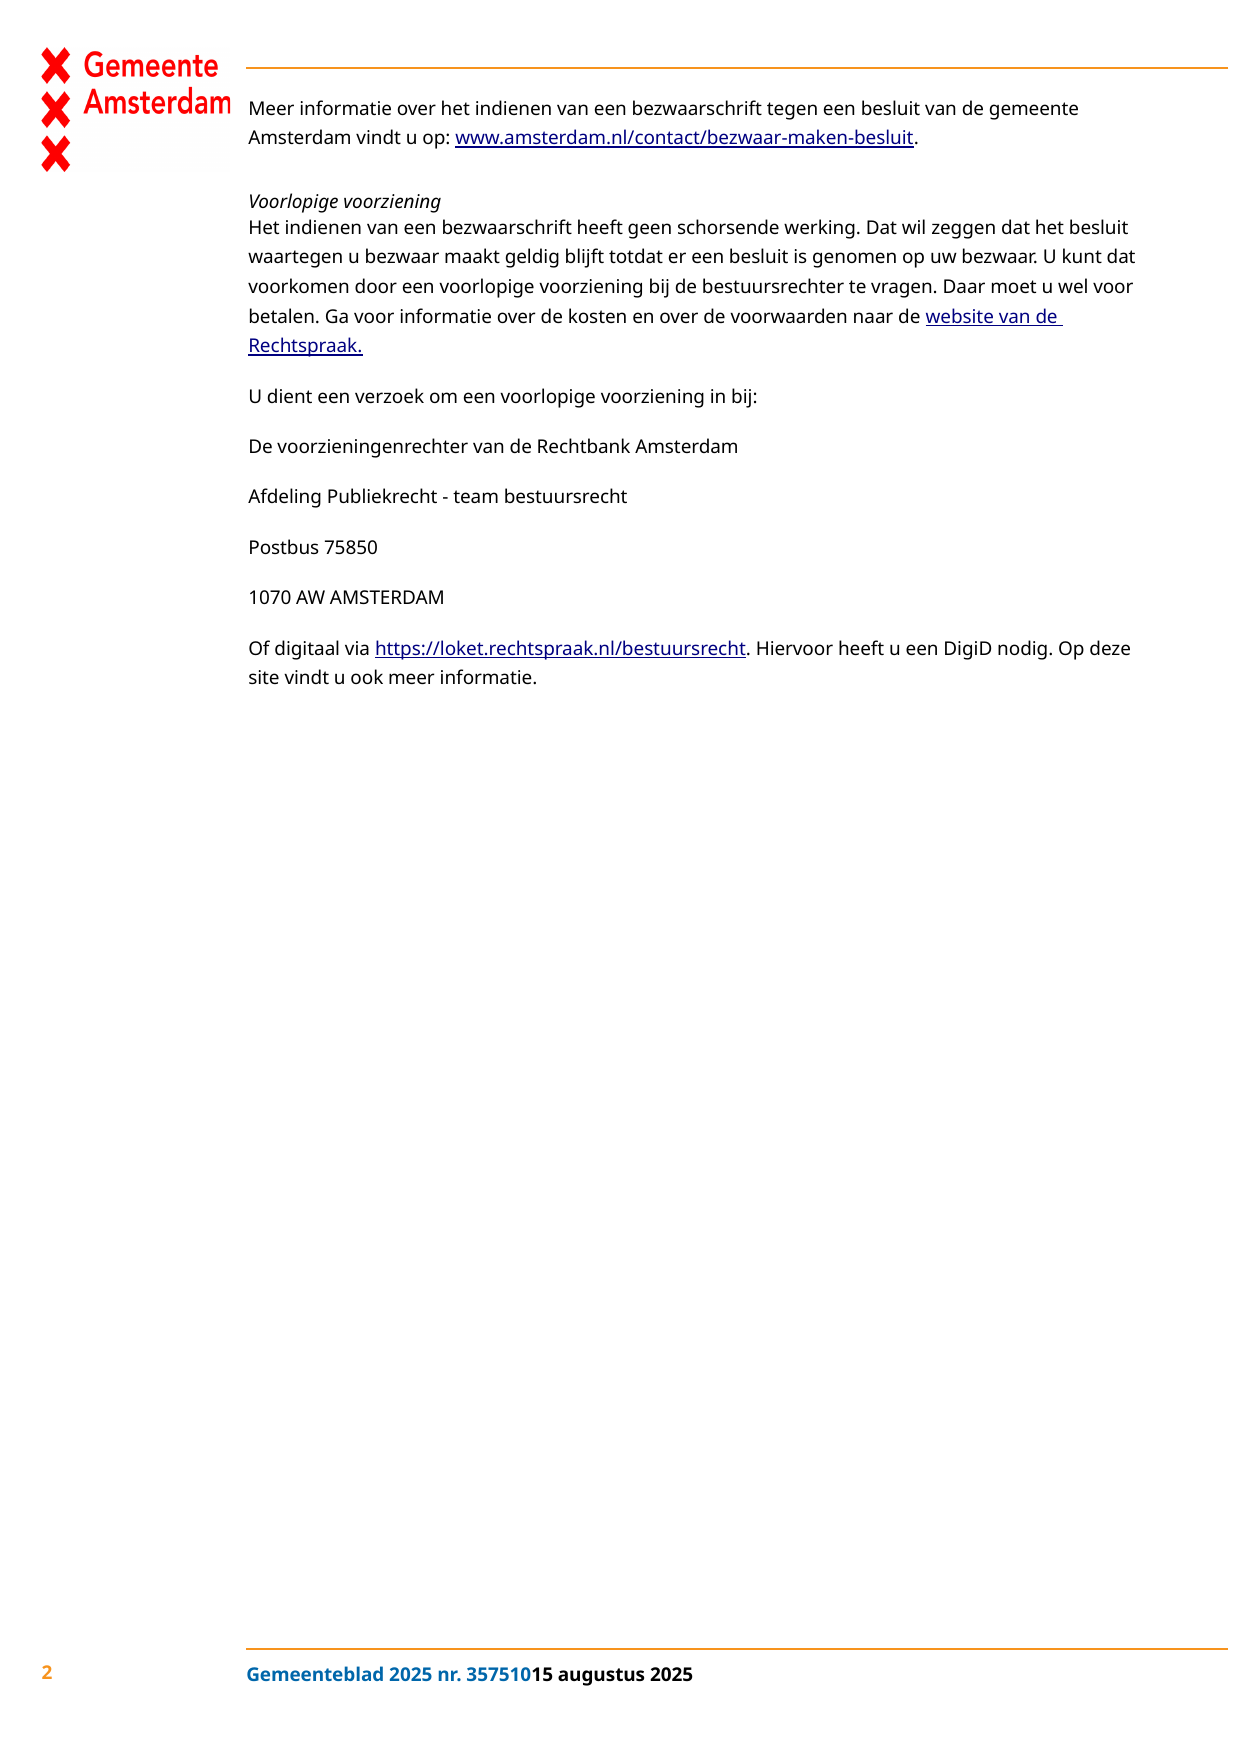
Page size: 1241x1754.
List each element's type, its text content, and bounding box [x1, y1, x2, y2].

text Postbus 75850 [248, 534, 1152, 560]
text Afdeling Publiekrecht - team bestuursrecht [248, 484, 1152, 509]
picture [41, 47, 231, 172]
text Voorlopige voorziening [248, 188, 1152, 214]
text 1070 AW AMSTERDAM [248, 584, 1152, 610]
text De voorzieningenrechter van de Rechtbank Amsterdam [248, 433, 1152, 459]
text Of digitaal via https://loket.rechtspraak.nl/bestuursrecht. Hiervoor heeft u een DigiD nodig. Op deze site vindt u ook meer informatie. [248, 635, 1152, 690]
text U dient een verzoek om een voorlopige voorziening in bij: [248, 383, 1152, 408]
text Meer informatie over het indienen van een bezwaarschrift tegen een besluit van de gemeente Amsterdam vindt u op: www.amsterdam.nl/contact/bezwaar-maken-besluit. [248, 95, 1152, 150]
text Het indienen van een bezwaarschrift heeft geen schorsende werking. Dat wil zeggen dat het besluit waartegen u bezwaar maakt geldig blijft totdat er een besluit is genomen op uw bezwaar. U kunt dat voorkomen door een voorlopige voorziening bij de bestuursrechter te vragen. Daar moet u wel voor betalen. Ga voor informatie over de kosten en over de voorwaarden naar de website van de Rechtspraak. [248, 214, 1152, 358]
